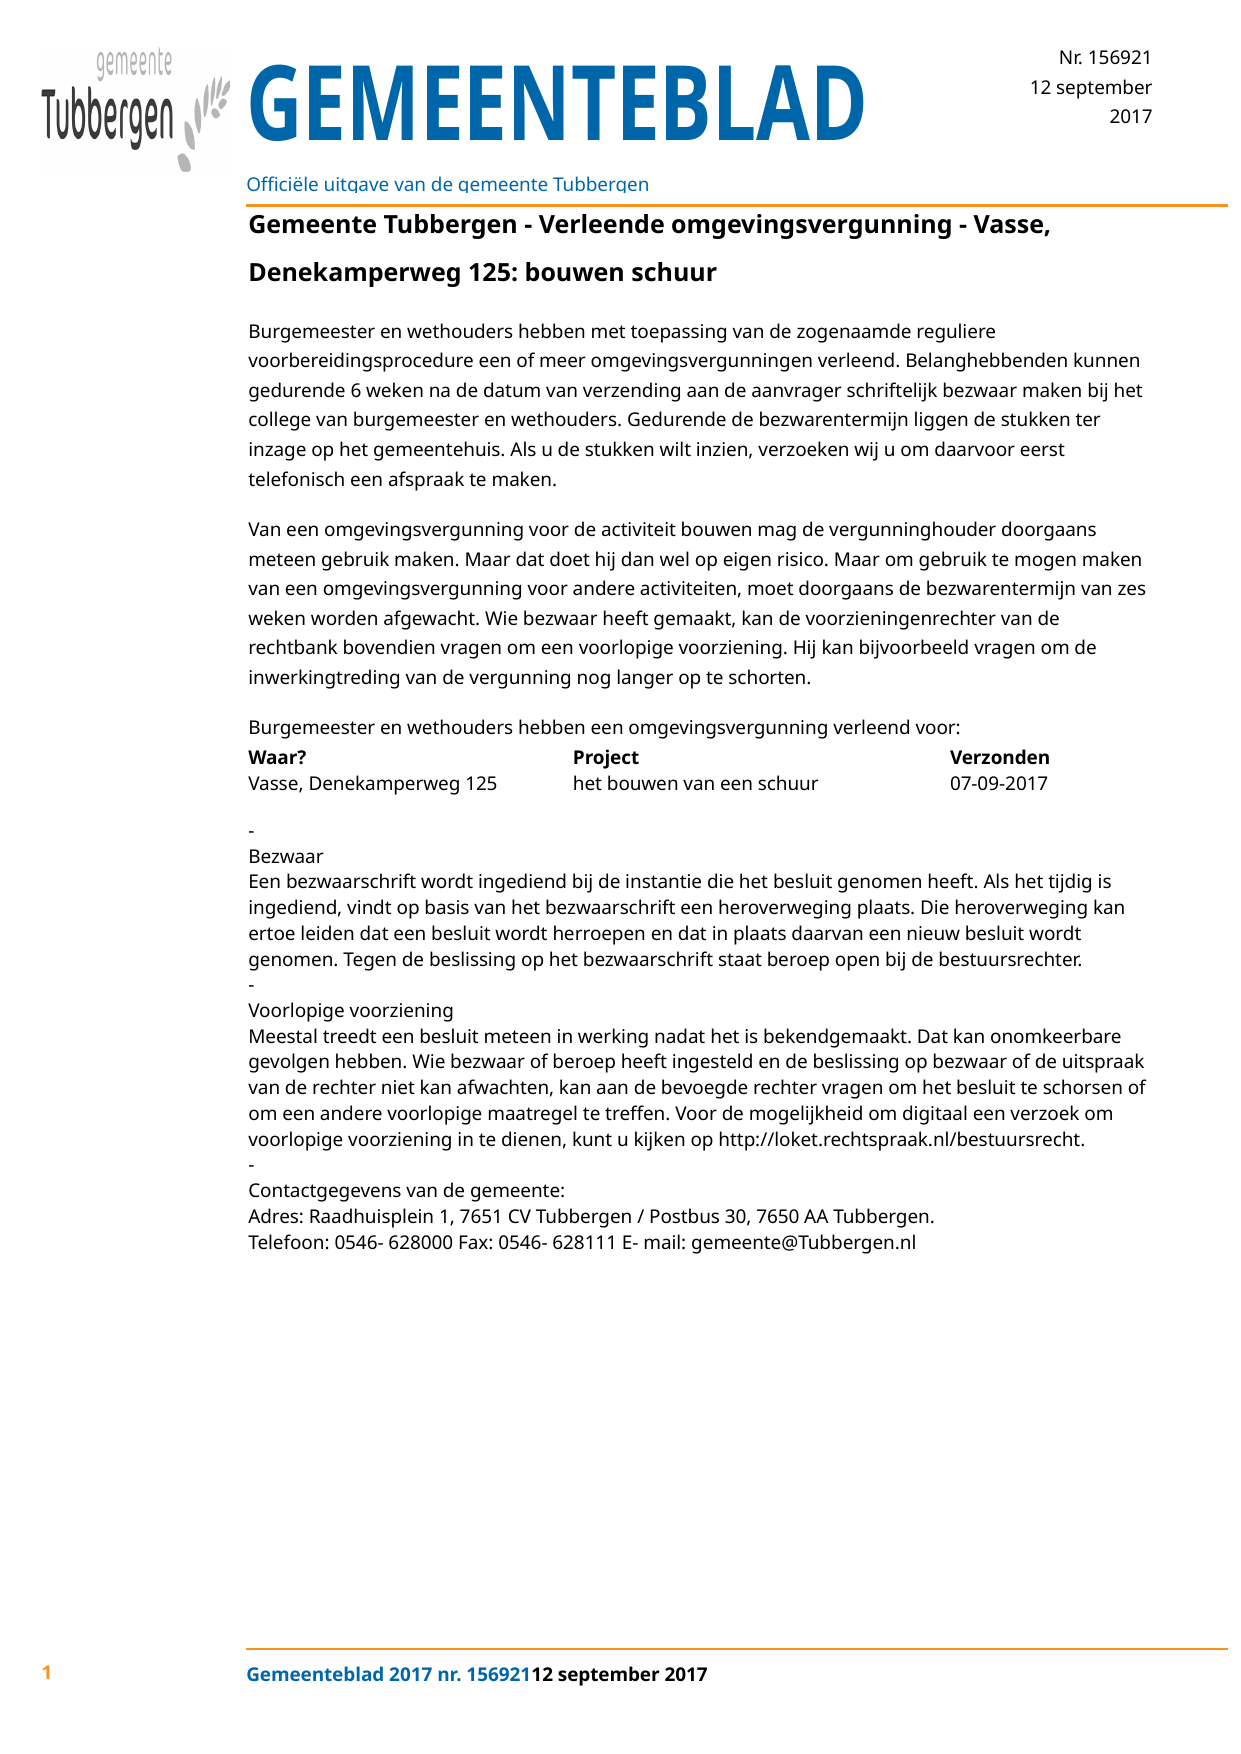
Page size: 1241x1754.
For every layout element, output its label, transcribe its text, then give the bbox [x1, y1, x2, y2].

text Gemeente Tubbergen - Verleende omgevingsvergunning - Vasse, Denekamperweg 125: bouwen schuur [248, 207, 1152, 288]
table_cell Vasse, Denekamperweg 125 [248, 770, 573, 796]
text Van een omgevingsvergunning voor de activiteit bouwen mag de vergunninghouder doorgaans meteen gebruik maken. Maar dat doet hij dan wel op eigen risico. Maar om gebruik te mogen maken van een omgevingsvergunning voor andere activiteiten, moet doorgaans de bezwarentermijn van zes weken worden afgewacht. Wie bezwaar heeft gemaakt, kan de voorzieningenrechter van de rechtbank bovendien vragen om een voorlopige voorziening. Hij kan bijvoorbeeld vragen om de inwerkingtreding van de vergunning nog langer op te schorten. [248, 516, 1152, 690]
text Burgemeester en wethouders hebben met toepassing van de zogenaamde reguliere voorbereidingsprocedure een of meer omgevingsvergunningen verleend. Belanghebbenden kunnen gedurende 6 weken na de datum van verzending aan de aanvrager schriftelijk bezwaar maken bij het college van burgemeester en wethouders. Gedurende de bezwarentermijn liggen de stukken ter inzage op het gemeentehuis. Als u de stukken wilt inzien, verzoeken wij u om daarvoor eerst telefonisch een afspraak te maken. [248, 318, 1152, 492]
text - [248, 817, 1152, 843]
text Telefoon: 0546- 628000 Fax: 0546- 628111 E- mail: gemeente@Tubbergen.nl [248, 1229, 1152, 1254]
text Meestal treedt een besluit meteen in werking nadat het is bekendgemaakt. Dat kan onomkeerbare gevolgen hebben. Wie bezwaar of beroep heeft ingesteld en de beslissing op bezwaar of de uitspraak van de rechter niet kan afwachten, kan aan de bevoegde rechter vragen om het besluit te schorsen of om een andere voorlopige maatregel te treffen. Voor de mogelijkheid om digitaal een verzoek om voorlopige voorziening in te dienen, kunt u kijken op http://loket.rechtspraak.nl/bestuursrecht. [248, 1023, 1152, 1152]
table_header Waar? [248, 744, 573, 770]
table_header Project [573, 744, 950, 770]
text Adres: Raadhuisplein 1, 7651 CV Tubbergen / Postbus 30, 7650 AA Tubbergen. [248, 1203, 1152, 1229]
picture [41, 47, 231, 172]
text Een bezwaarschrift wordt ingediend bij de instantie die het besluit genomen heeft. Als het tijdig is ingediend, vindt op basis van het bezwaarschrift een heroverweging plaats. Die heroverweging kan ertoe leiden dat een besluit wordt herroepen en dat in plaats daarvan een nieuw besluit wordt genomen. Tegen de beslissing op het bezwaarschrift staat beroep open bij de bestuursrechter. [248, 869, 1152, 972]
text Contactgegevens van de gemeente: [248, 1177, 1152, 1203]
text Bezwaar [248, 843, 1152, 869]
text - [248, 972, 1152, 997]
text - [248, 1152, 1152, 1177]
text Burgemeester en wethouders hebben een omgevingsvergunning verleend voor: [248, 714, 1152, 740]
table_header Verzonden [950, 744, 1152, 770]
text Voorlopige voorziening [248, 997, 1152, 1023]
table_cell 07-09-2017 [950, 770, 1152, 796]
table_cell het bouwen van een schuur [573, 770, 950, 796]
